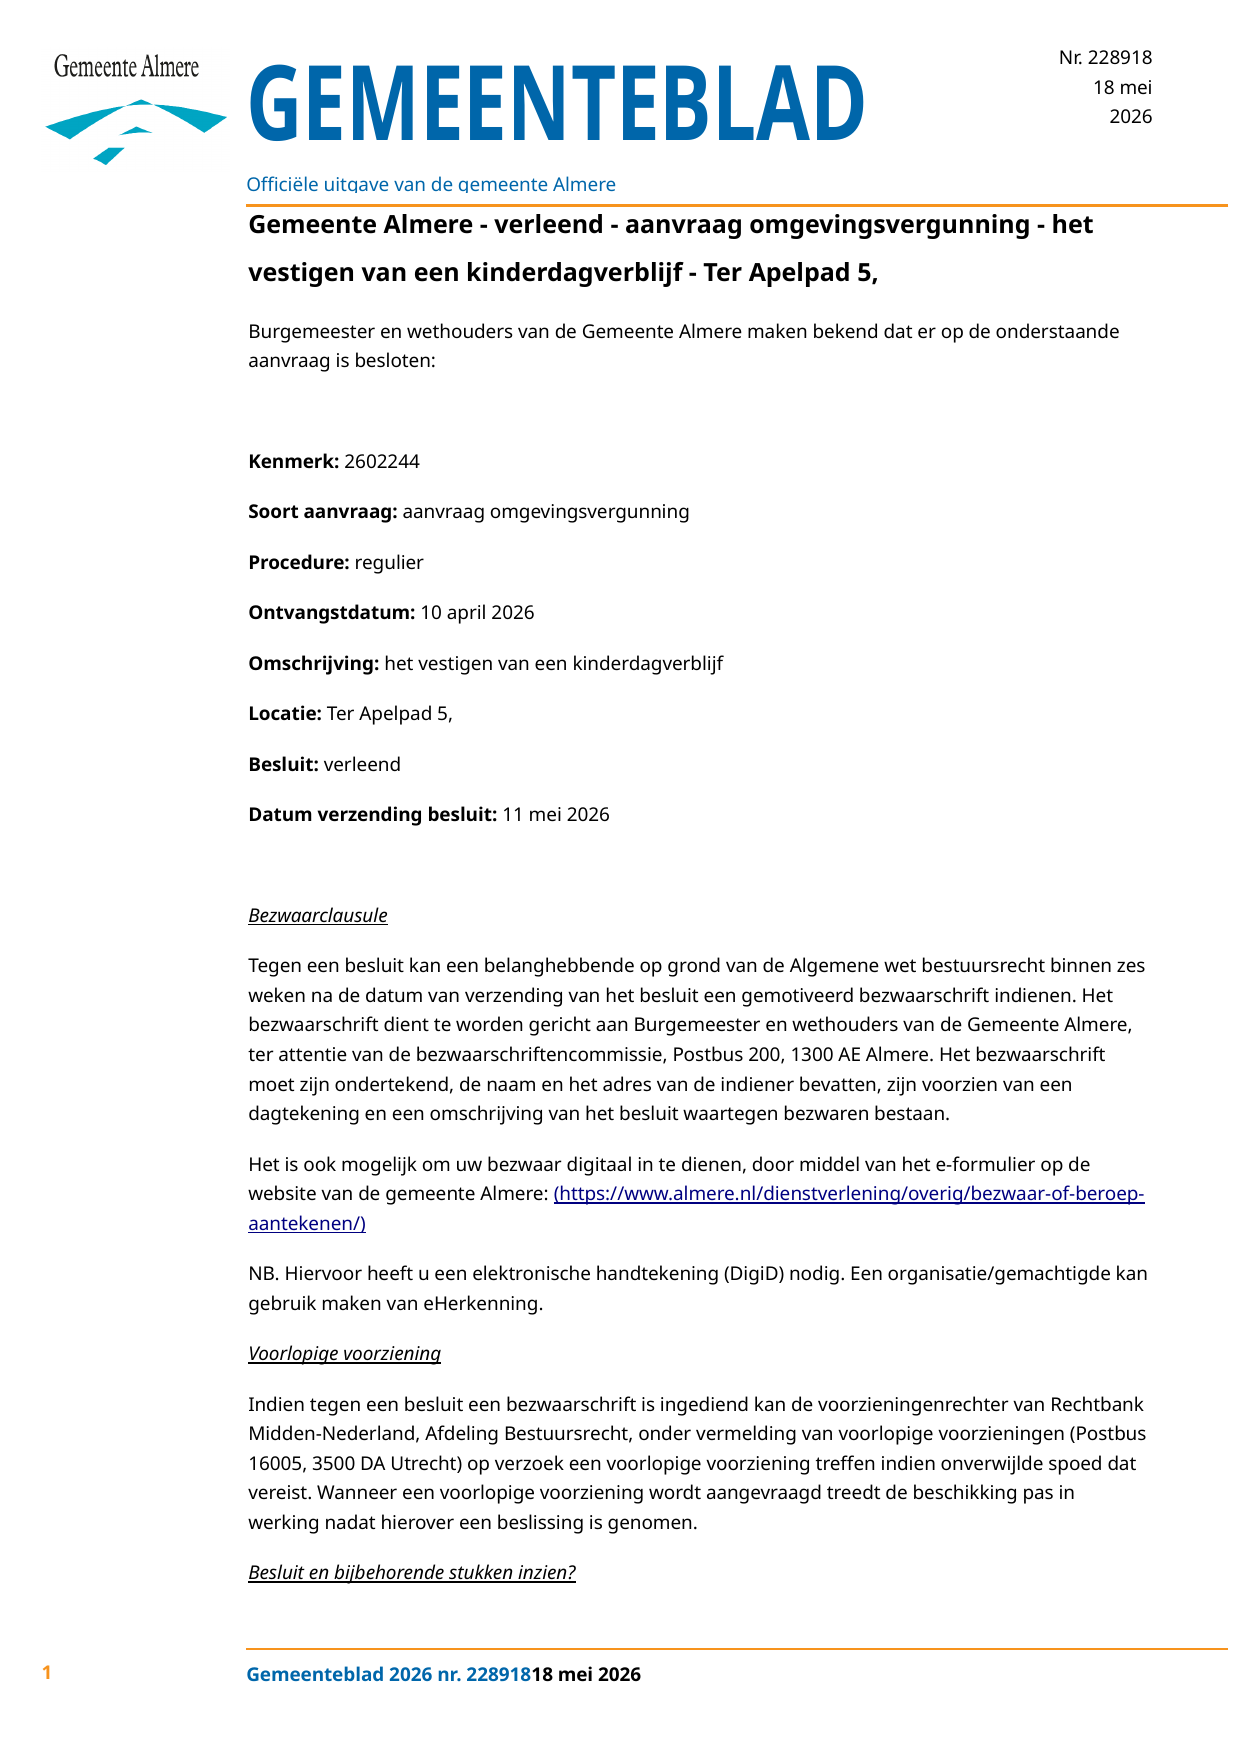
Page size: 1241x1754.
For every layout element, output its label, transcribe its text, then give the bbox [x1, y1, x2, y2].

text Het is ook mogelijk om uw bezwaar digitaal in te dienen, door middel van het e-formulier op de website van de gemeente Almere: (https://www.almere.nl/dienstverlening/overig/bezwaar-of-beroep-aantekenen/) [248, 1151, 1152, 1236]
text Gemeente Almere - verleend - aanvraag omgevingsvergunning - het vestigen van een kinderdagverblijf - Ter Apelpad 5, [248, 207, 1152, 288]
text Datum verzending besluit: 11 mei 2026 [248, 801, 1152, 827]
picture [41, 47, 231, 172]
text Procedure: regulier [248, 549, 1152, 575]
text Tegen een besluit kan een belanghebbende op grond van de Algemene wet bestuursrecht binnen zes weken na de datum van verzending van het besluit een gemotiveerd bezwaarschrift indienen. Het bezwaarschrift dient te worden gericht aan Burgemeester en wethouders van de Gemeente Almere, ter attentie van de bezwaarschriftencommissie, Postbus 200, 1300 AE Almere. Het bezwaarschrift moet zijn ondertekend, de naam en het adres van de indiener bevatten, zijn voorzien van een dagtekening en een omschrijving van het besluit waartegen bezwaren bestaan. [248, 952, 1152, 1126]
text Indien tegen een besluit een bezwaarschrift is ingediend kan de voorzieningenrechter van Rechtbank Midden-Nederland, Afdeling Bestuursrecht, onder vermelding van voorlopige voorzieningen (Postbus 16005, 3500 DA Utrecht) op verzoek een voorlopige voorziening treffen indien onverwijlde spoed dat vereist. Wanneer een voorlopige voorziening wordt aangevraagd treedt de beschikking pas in werking nadat hierover een beslissing is genomen. [248, 1391, 1152, 1535]
text Voorlopige voorziening [248, 1340, 1152, 1366]
text Locatie: Ter Apelpad 5, [248, 700, 1152, 726]
text NB. Hiervoor heeft u een elektronische handtekening (DigiD) nodig. Een organisatie/gemachtigde kan gebruik maken van eHerkenning. [248, 1260, 1152, 1316]
text Omschrijving: het vestigen van een kinderdagverblijf [248, 650, 1152, 676]
text Burgemeester en wethouders van de Gemeente Almere maken bekend dat er op de onderstaande aanvraag is besloten: [248, 318, 1152, 373]
text Kenmerk: 2602244 [248, 448, 1152, 474]
text Ontvangstdatum: 10 april 2026 [248, 599, 1152, 625]
text Bezwaarclausule [248, 902, 1152, 928]
text Soort aanvraag: aanvraag omgevingsvergunning [248, 499, 1152, 524]
text Besluit en bijbehorende stukken inzien? [248, 1559, 1152, 1585]
text Besluit: verleend [248, 751, 1152, 777]
